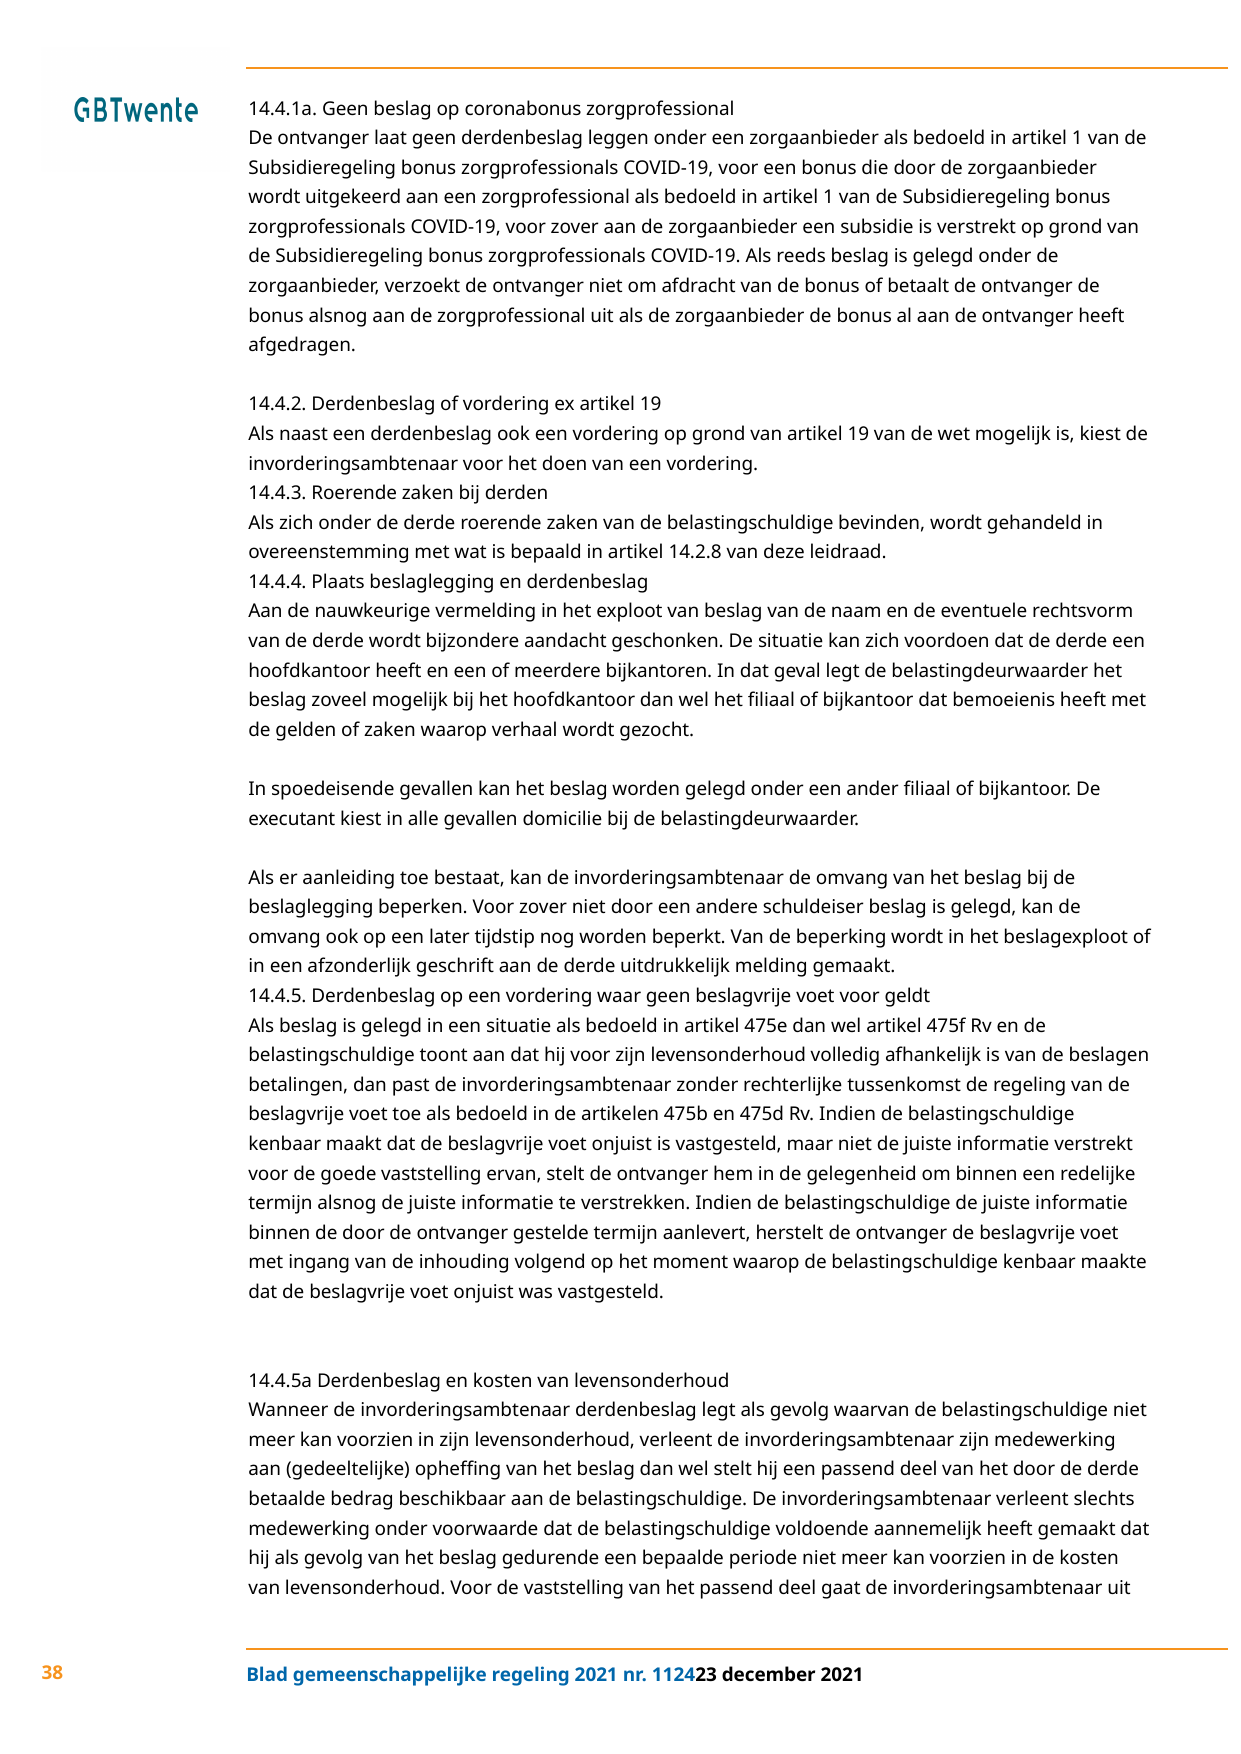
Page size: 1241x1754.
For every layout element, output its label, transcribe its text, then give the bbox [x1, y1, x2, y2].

picture [41, 47, 231, 172]
text De ontvanger laat geen derdenbeslag leggen onder een zorgaanbieder als bedoeld in artikel 1 van de Subsidieregeling bonus zorgprofessionals COVID-19, voor een bonus die door de zorgaanbieder wordt uitgekeerd aan een zorgprofessional als bedoeld in artikel 1 van de Subsidieregeling bonus zorgprofessionals COVID-19, voor zover aan de zorgaanbieder een subsidie is verstrekt op grond van de Subsidieregeling bonus zorgprofessionals COVID-19. Als reeds beslag is gelegd onder de zorgaanbieder, verzoekt de ontvanger niet om afdracht van de bonus of betaalt de ontvanger de bonus alsnog aan de zorgprofessional uit als de zorgaanbieder de bonus al aan de ontvanger heeft afgedragen. [248, 124, 1152, 357]
text Als er aanleiding toe bestaat, kan de invorderingsambtenaar de omvang van het beslag bij de beslaglegging beperken. Voor zover niet door een andere schuldeiser beslag is gelegd, kan de omvang ook op een later tijdstip nog worden beperkt. Van de beperking wordt in het beslagexploot of in een afzonderlijk geschrift aan de derde uitdrukkelijk melding gemaakt. [248, 864, 1152, 978]
text Als zich onder de derde roerende zaken van de belastingschuldige bevinden, wordt gehandeld in overeenstemming met wat is bepaald in artikel 14.2.8 van deze leidraad. [248, 509, 1152, 564]
text Als beslag is gelegd in een situatie als bedoeld in artikel 475e dan wel artikel 475f Rv en de belastingschuldige toont aan dat hij voor zijn levensonderhoud volledig afhankelijk is van de beslagen betalingen, dan past de invorderingsambtenaar zonder rechterlijke tussenkomst de regeling van de beslagvrije voet toe als bedoeld in de artikelen 475b en 475d Rv. Indien de belastingschuldige kenbaar maakt dat de beslagvrije voet onjuist is vastgesteld, maar niet de juiste informatie verstrekt voor de goede vaststelling ervan, stelt de ontvanger hem in de gelegenheid om binnen een redelijke termijn alsnog de juiste informatie te verstrekken. Indien de belastingschuldige de juiste informatie binnen de door de ontvanger gestelde termijn aanlevert, herstelt de ontvanger de beslagvrije voet met ingang van de inhouding volgend op het moment waarop de belastingschuldige kenbaar maakte dat de beslagvrije voet onjuist was vastgesteld. [248, 1012, 1152, 1304]
text Aan de nauwkeurige vermelding in het exploot van beslag van de naam en de eventuele rechtsvorm van de derde wordt bijzondere aandacht geschonken. De situatie kan zich voordoen dat de derde een hoofdkantoor heeft en een of meerdere bijkantoren. In dat geval legt de belastingdeurwaarder het beslag zoveel mogelijk bij het hoofdkantoor dan wel het filiaal of bijkantoor dat bemoeienis heeft met de gelden of zaken waarop verhaal wordt gezocht. [248, 598, 1152, 742]
text 14.4.2. Derdenbeslag of vordering ex artikel 19 [248, 391, 1152, 416]
text In spoedeisende gevallen kan het beslag worden gelegd onder een ander filiaal of bijkantoor. De executant kiest in alle gevallen domicilie bij de belastingdeurwaarder. [248, 775, 1152, 831]
text 14.4.1a. Geen beslag op coronabonus zorgprofessional [248, 95, 1152, 121]
text Wanneer de invorderingsambtenaar derdenbeslag legt als gevolg waarvan de belastingschuldige niet meer kan voorzien in zijn levensonderhoud, verleent de invorderingsambtenaar zijn medewerking aan (gedeeltelijke) opheffing van het beslag dan wel stelt hij een passend deel van het door de derde betaalde bedrag beschikbaar aan de belastingschuldige. De invorderingsambtenaar verleent slechts medewerking onder voorwaarde dat de belastingschuldige voldoende aannemelijk heeft gemaakt dat hij als gevolg van het beslag gedurende een bepaalde periode niet meer kan voorzien in de kosten van levensonderhoud. Voor de vaststelling van het passend deel gaat de invorderingsambtenaar uit [248, 1396, 1152, 1600]
text 14.4.5. Derdenbeslag op een vordering waar geen beslagvrije voet voor geldt [248, 982, 1152, 1008]
text 14.4.4. Plaats beslaglegging en derdenbeslag [248, 568, 1152, 594]
text 14.4.5a Derdenbeslag en kosten van levensonderhoud [248, 1367, 1152, 1393]
text Als naast een derdenbeslag ook een vordering op grond van artikel 19 van de wet mogelijk is, kiest de invorderingsambtenaar voor het doen van een vordering. [248, 420, 1152, 476]
text 14.4.3. Roerende zaken bij derden [248, 479, 1152, 505]
